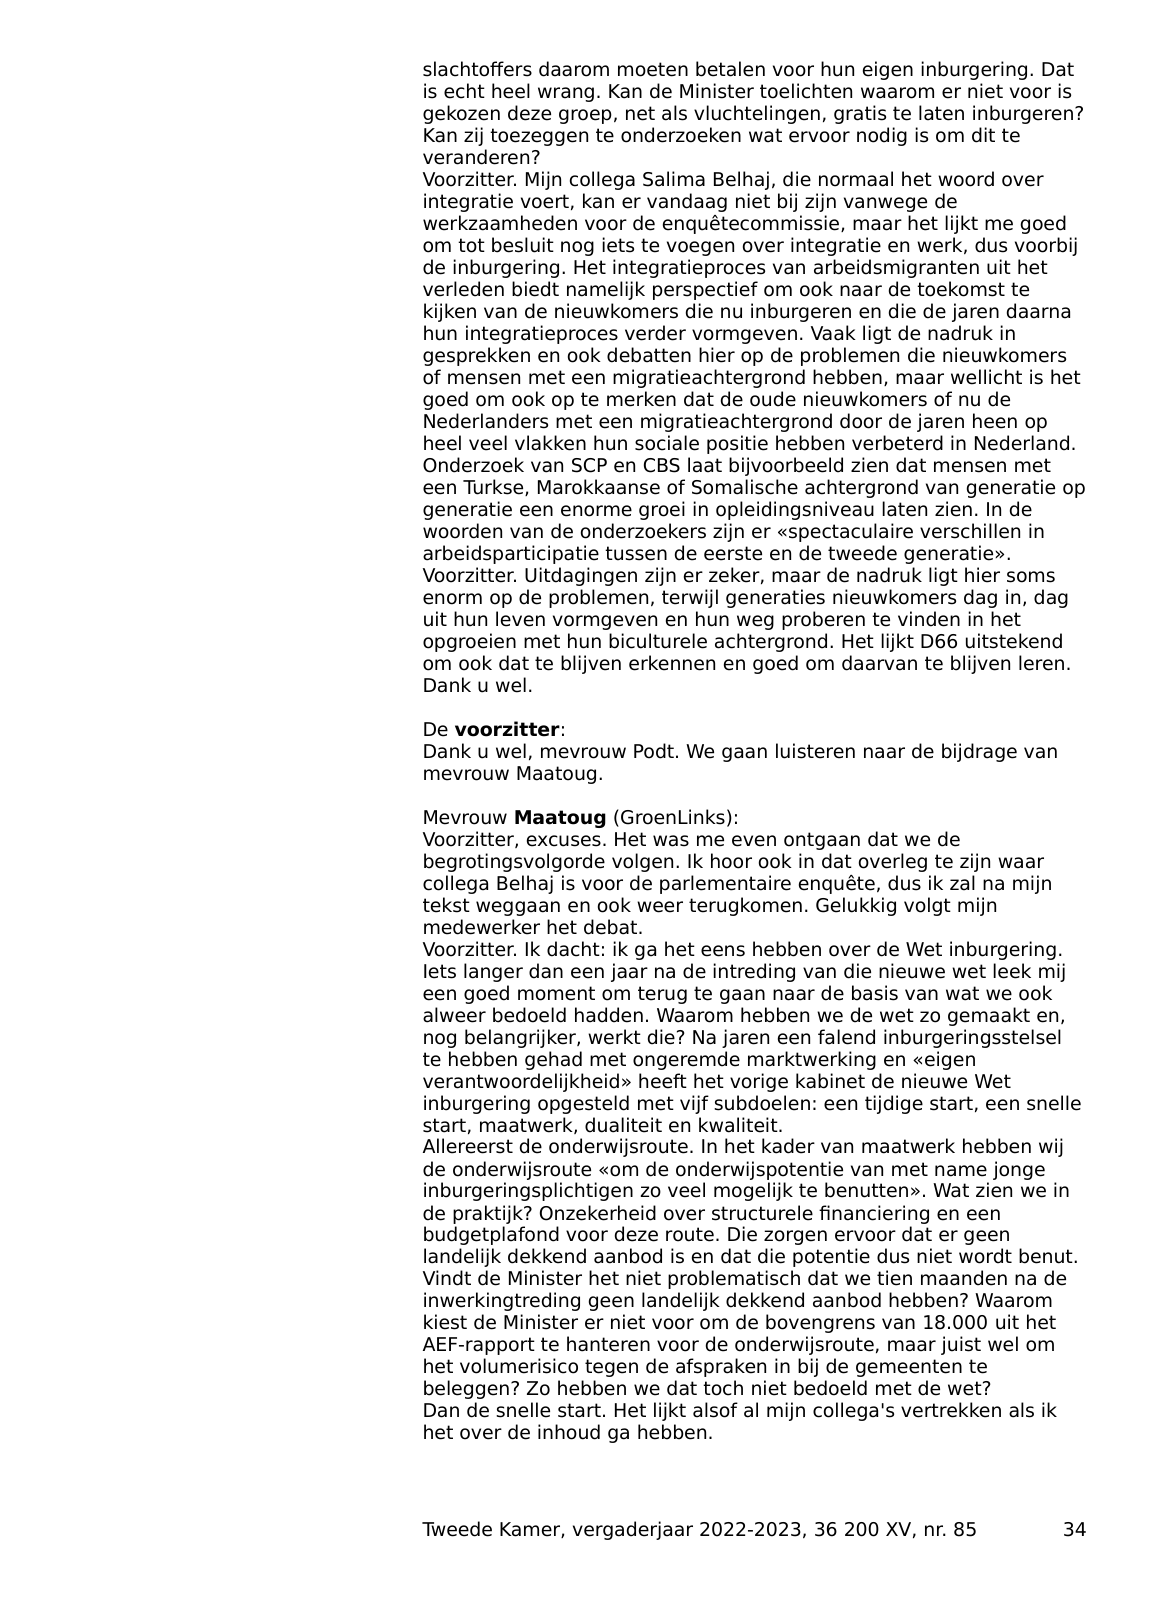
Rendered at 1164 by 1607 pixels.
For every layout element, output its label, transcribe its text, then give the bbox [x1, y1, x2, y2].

text Dan de snelle start. Het lijkt alsof al mijn collega's vertrekken als ik het over de inhoud ga hebben. [422, 1400, 1087, 1444]
text Allereerst de onderwijsroute. In het kader van maatwerk hebben wij de onderwijsroute «om de onderwijspotentie van met name jonge inburgeringsplichtigen zo veel mogelijk te benutten». Wat zien we in de praktijk? Onzekerheid over structurele financiering en een budgetplafond voor deze route. Die zorgen ervoor dat er geen landelijk dekkend aanbod is en dat die potentie dus niet wordt benut. Vindt de Minister het niet problematisch dat we tien maanden na de inwerkingtreding geen landelijk dekkend aanbod hebben? Waarom kiest de Minister er niet voor om de bovengrens van 18.000 uit het AEF-rapport te hanteren voor de onderwijsroute, maar juist wel om het volumerisico tegen de afspraken in bij de gemeenten te beleggen? Zo hebben we dat toch niet bedoeld met de wet? [422, 1136, 1087, 1400]
text Dank u wel, mevrouw Podt. We gaan luisteren naar de bijdrage van mevrouw Maatoug. [422, 741, 1087, 784]
text Voorzitter. Ik dacht: ik ga het eens hebben over de Wet inburgering. Iets langer dan een jaar na de intreding van die nieuwe wet leek mij een goed moment om terug te gaan naar de basis van wat we ook alweer bedoeld hadden. Waarom hebben we de wet zo gemaakt en, nog belangrijker, werkt die? Na jaren een falend inburgeringsstelsel te hebben gehad met ongeremde marktwerking en «eigen verantwoordelijkheid» heeft het vorige kabinet de nieuwe Wet inburgering opgesteld met vijf subdoelen: een tijdige start, een snelle start, maatwerk, dualiteit en kwaliteit. [422, 939, 1087, 1136]
text Voorzitter, excuses. Het was me even ontgaan dat we de begrotingsvolgorde volgen. Ik hoor ook in dat overleg te zijn waar collega Belhaj is voor de parlementaire enquête, dus ik zal na mijn tekst weggaan en ook weer terugkomen. Gelukkig volgt mijn medewerker het debat. [422, 829, 1087, 939]
text Dank u wel. [422, 674, 1087, 696]
text slachtoffers daarom moeten betalen voor hun eigen inburgering. Dat is echt heel wrang. Kan de Minister toelichten waarom er niet voor is gekozen deze groep, net als vluchtelingen, gratis te laten inburgeren? Kan zij toezeggen te onderzoeken wat ervoor nodig is om dit te veranderen? [422, 59, 1087, 169]
text Voorzitter. Uitdagingen zijn er zeker, maar de nadruk ligt hier soms enorm op de problemen, terwijl generaties nieuwkomers dag in, dag uit hun leven vormgeven en hun weg proberen te vinden in het opgroeien met hun biculturele achtergrond. Het lijkt D66 uitstekend om ook dat te blijven erkennen en goed om daarvan te blijven leren. [422, 564, 1087, 674]
text Mevrouw Maatoug (GroenLinks): [422, 807, 1087, 829]
text Voorzitter. Mijn collega Salima Belhaj, die normaal het woord over integratie voert, kan er vandaag niet bij zijn vanwege de werkzaamheden voor de enquêtecommissie, maar het lijkt me goed om tot besluit nog iets te voegen over integratie en werk, dus voorbij de inburgering. Het integratieproces van arbeidsmigranten uit het verleden biedt namelijk perspectief om ook naar de toekomst te kijken van de nieuwkomers die nu inburgeren en die de jaren daarna hun integratieproces verder vormgeven. Vaak ligt de nadruk in gesprekken en ook debatten hier op de problemen die nieuwkomers of mensen met een migratieachtergrond hebben, maar wellicht is het goed om ook op te merken dat de oude nieuwkomers of nu de Nederlanders met een migratieachtergrond door de jaren heen op heel veel vlakken hun sociale positie hebben verbeterd in Nederland. Onderzoek van SCP en CBS laat bijvoorbeeld zien dat mensen met een Turkse, Marokkaanse of Somalische achtergrond van generatie op generatie een enorme groei in opleidingsniveau laten zien. In de woorden van de onderzoekers zijn er «spectaculaire verschillen in arbeidsparticipatie tussen de eerste en de tweede generatie». [422, 169, 1087, 564]
text De voorzitter: [422, 719, 1087, 741]
